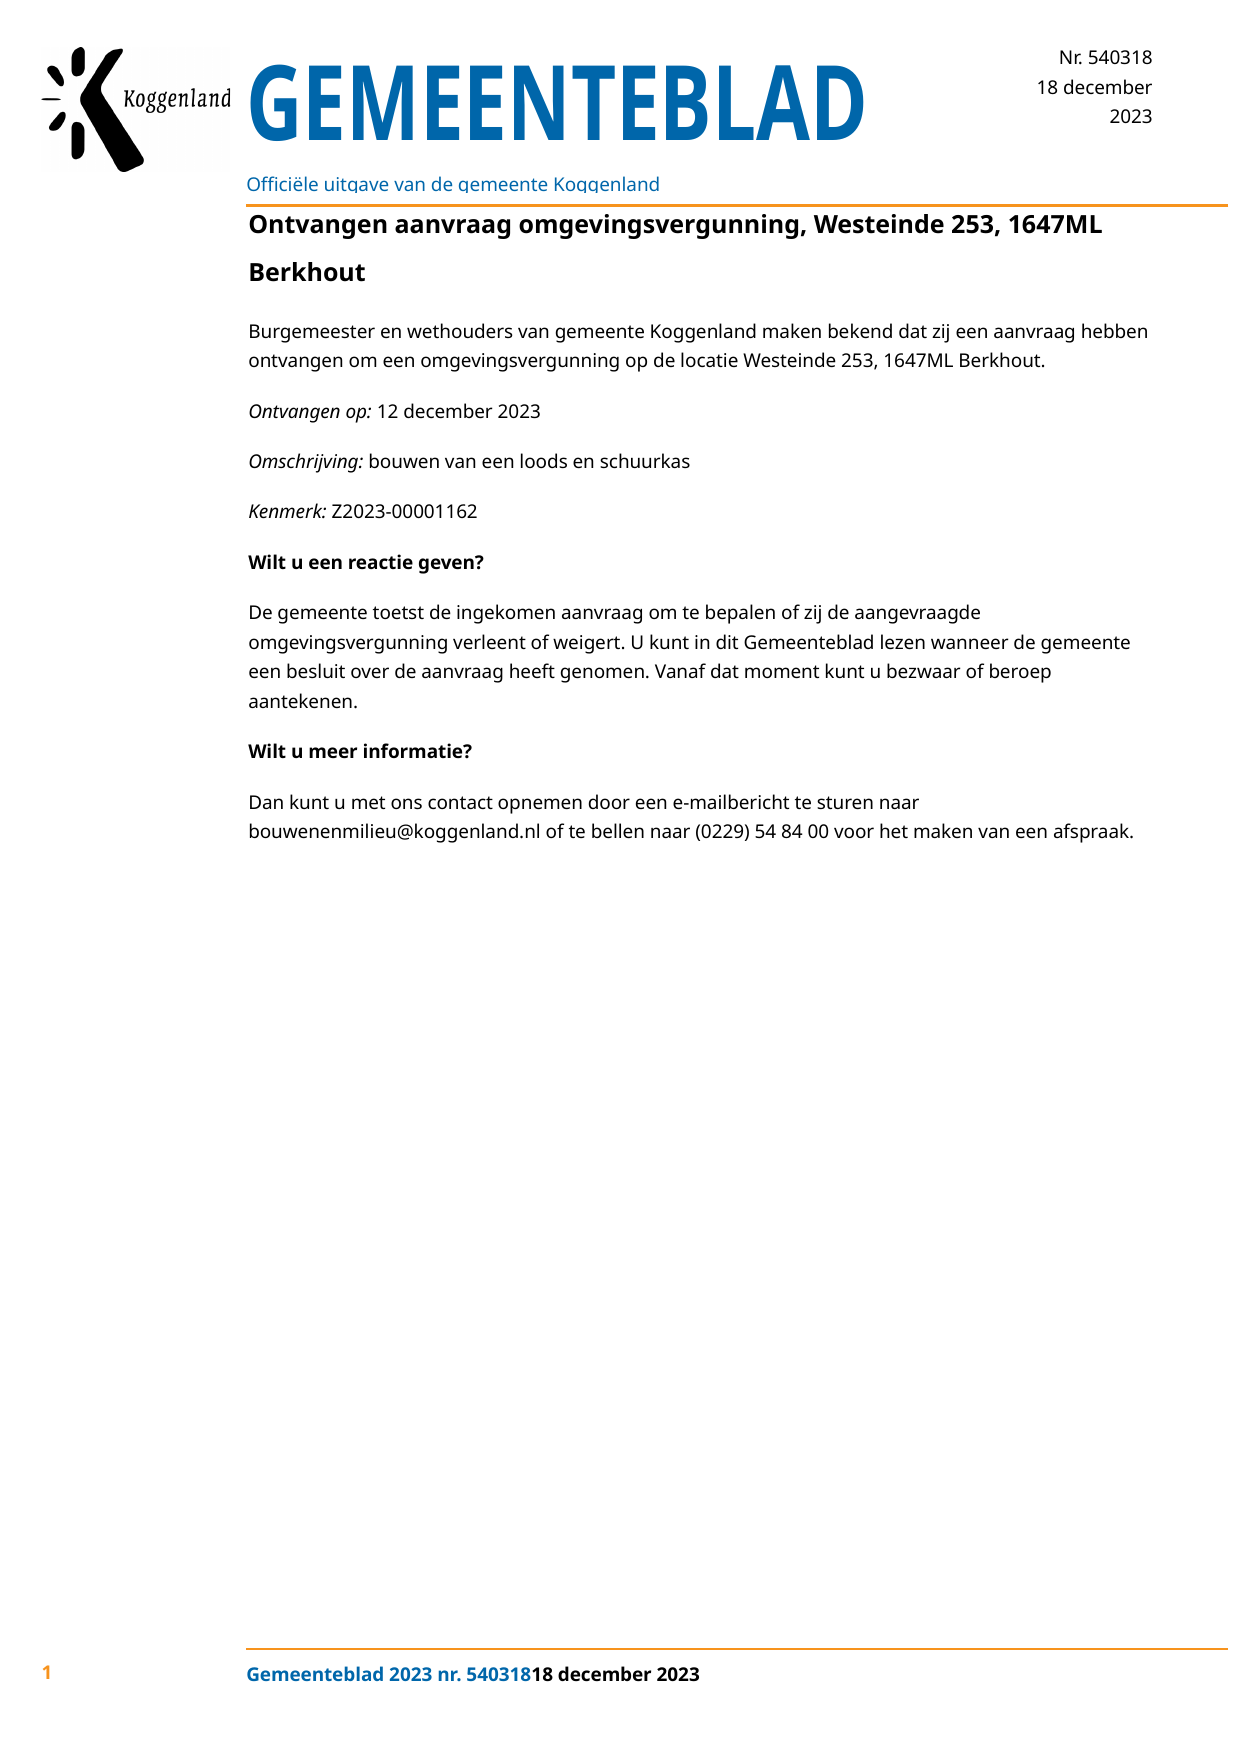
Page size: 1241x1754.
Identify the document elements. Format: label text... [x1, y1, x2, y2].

text Burgemeester en wethouders van gemeente Koggenland maken bekend dat zij een aanvraag hebben ontvangen om een omgevingsvergunning op de locatie Westeinde 253, 1647ML Berkhout. [248, 318, 1152, 373]
text De gemeente toetst de ingekomen aanvraag om te bepalen of zij de aangevraagde omgevingsvergunning verleent of weigert. U kunt in dit Gemeenteblad lezen wanneer de gemeente een besluit over de aanvraag heeft genomen. Vanaf dat moment kunt u bezwaar of beroep aantekenen. [248, 599, 1152, 714]
text Kenmerk: Z2023-00001162 [248, 499, 1152, 524]
text Ontvangen op: 12 december 2023 [248, 398, 1152, 424]
text Dan kunt u met ons contact opnemen door een e-mailbericht te sturen naar bouwenenmilieu@koggenland.nl of te bellen naar (0229) 54 84 00 voor het maken van een afspraak. [248, 789, 1152, 844]
text Wilt u een reactie geven? [248, 549, 1152, 575]
text Ontvangen aanvraag omgevingsvergunning, Westeinde 253, 1647ML Berkhout [248, 207, 1152, 288]
text Omschrijving: bouwen van een loods en schuurkas [248, 448, 1152, 474]
text Wilt u meer informatie? [248, 739, 1152, 764]
picture [41, 47, 231, 172]
